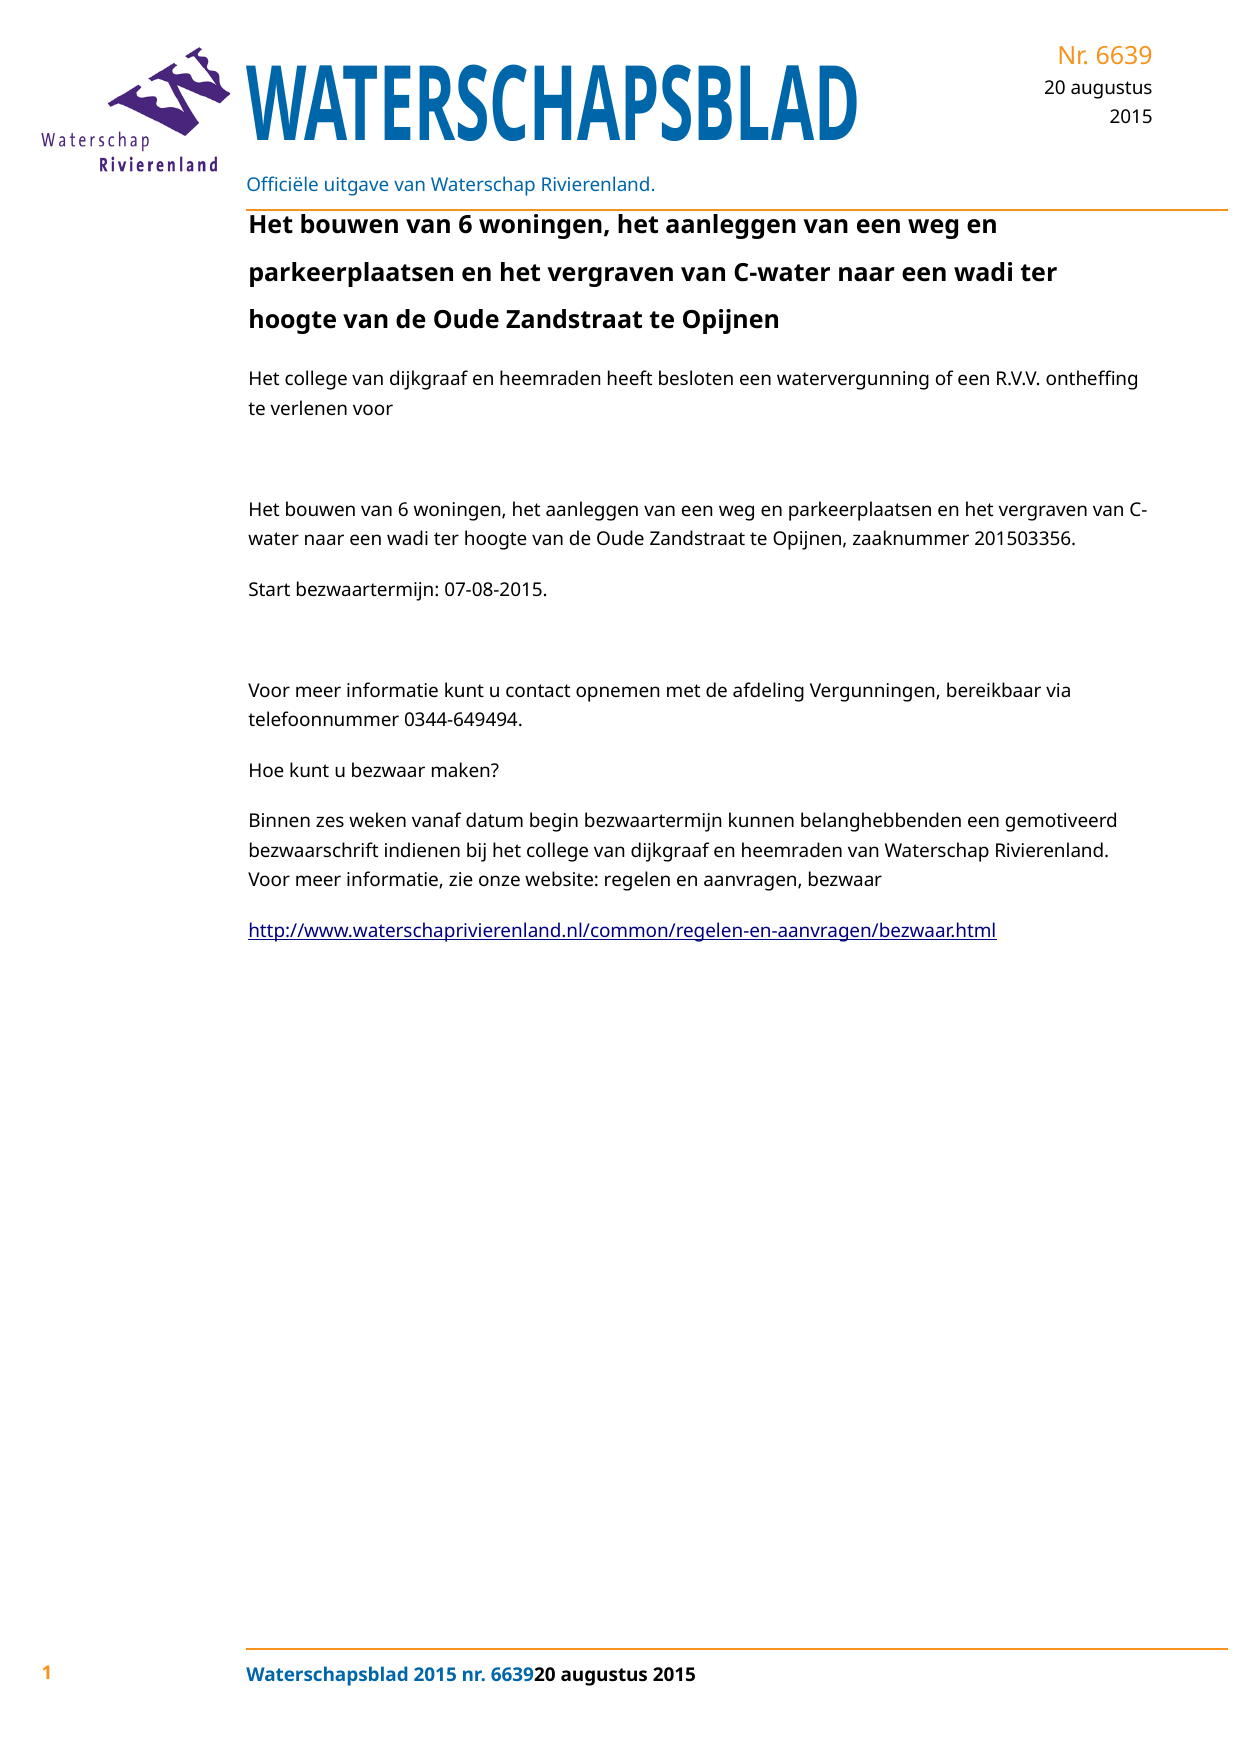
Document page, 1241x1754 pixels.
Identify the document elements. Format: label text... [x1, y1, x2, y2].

text Het college van dijkgraaf en heemraden heeft besloten een watervergunning of een R.V.V. ontheffing te verlenen voor [248, 366, 1152, 421]
text Binnen zes weken vanaf datum begin bezwaartermijn kunnen belanghebbenden een gemotiveerd bezwaarschrift indienen bij het college van dijkgraaf en heemraden van Waterschap Rivierenland. Voor meer informatie, zie onze website: regelen en aanvragen, bezwaar [248, 807, 1152, 892]
text Voor meer informatie kunt u contact opnemen met de afdeling Vergunningen, bereikbaar via telefoonnummer 0344-649494. [248, 677, 1152, 732]
text Het bouwen van 6 woningen, het aanleggen van een weg en parkeerplaatsen en het vergraven van C-water naar een wadi ter hoogte van de Oude Zandstraat te Opijnen [248, 211, 1152, 336]
text Het bouwen van 6 woningen, het aanleggen van een weg en parkeerplaatsen en het vergraven van C-water naar een wadi ter hoogte van de Oude Zandstraat te Opijnen, zaaknummer 201503356. [248, 496, 1152, 551]
text http://www.waterschaprivierenland.nl/common/regelen-en-aanvragen/bezwaar.html [248, 917, 1152, 942]
text Hoe kunt u bezwaar maken? [248, 757, 1152, 782]
text Start bezwaartermijn: 07-08-2015. [248, 576, 1152, 602]
picture [41, 47, 231, 172]
